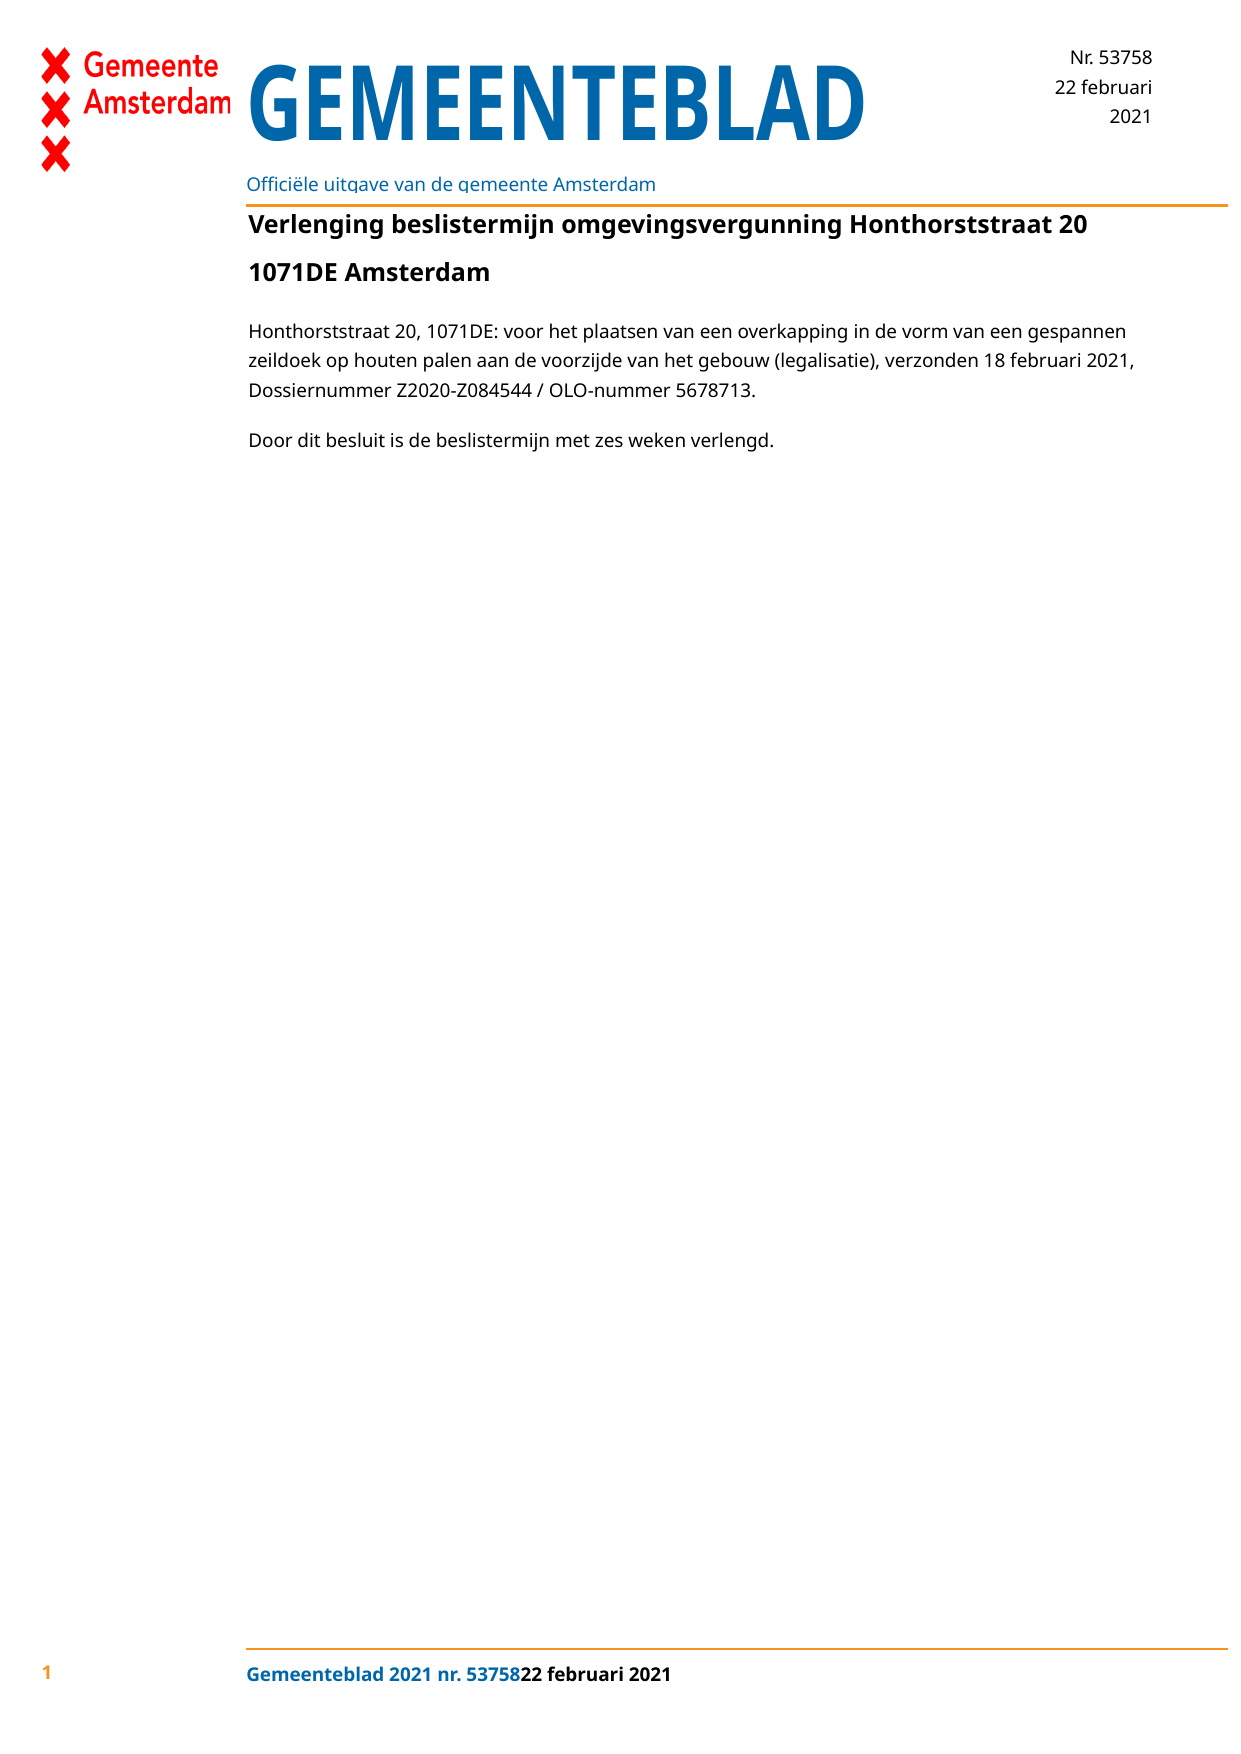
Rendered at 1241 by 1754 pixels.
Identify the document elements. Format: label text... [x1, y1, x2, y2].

text Honthorststraat 20, 1071DE: voor het plaatsen van een overkapping in de vorm van een gespannen zeildoek op houten palen aan de voorzijde van het gebouw (legalisatie), verzonden 18 februari 2021, Dossiernummer Z2020-Z084544 / OLO-nummer 5678713. [248, 318, 1152, 403]
text Verlenging beslistermijn omgevingsvergunning Honthorststraat 20 1071DE Amsterdam [248, 207, 1152, 288]
text Door dit besluit is de beslistermijn met zes weken verlengd. [248, 427, 1152, 453]
picture [41, 47, 231, 172]
